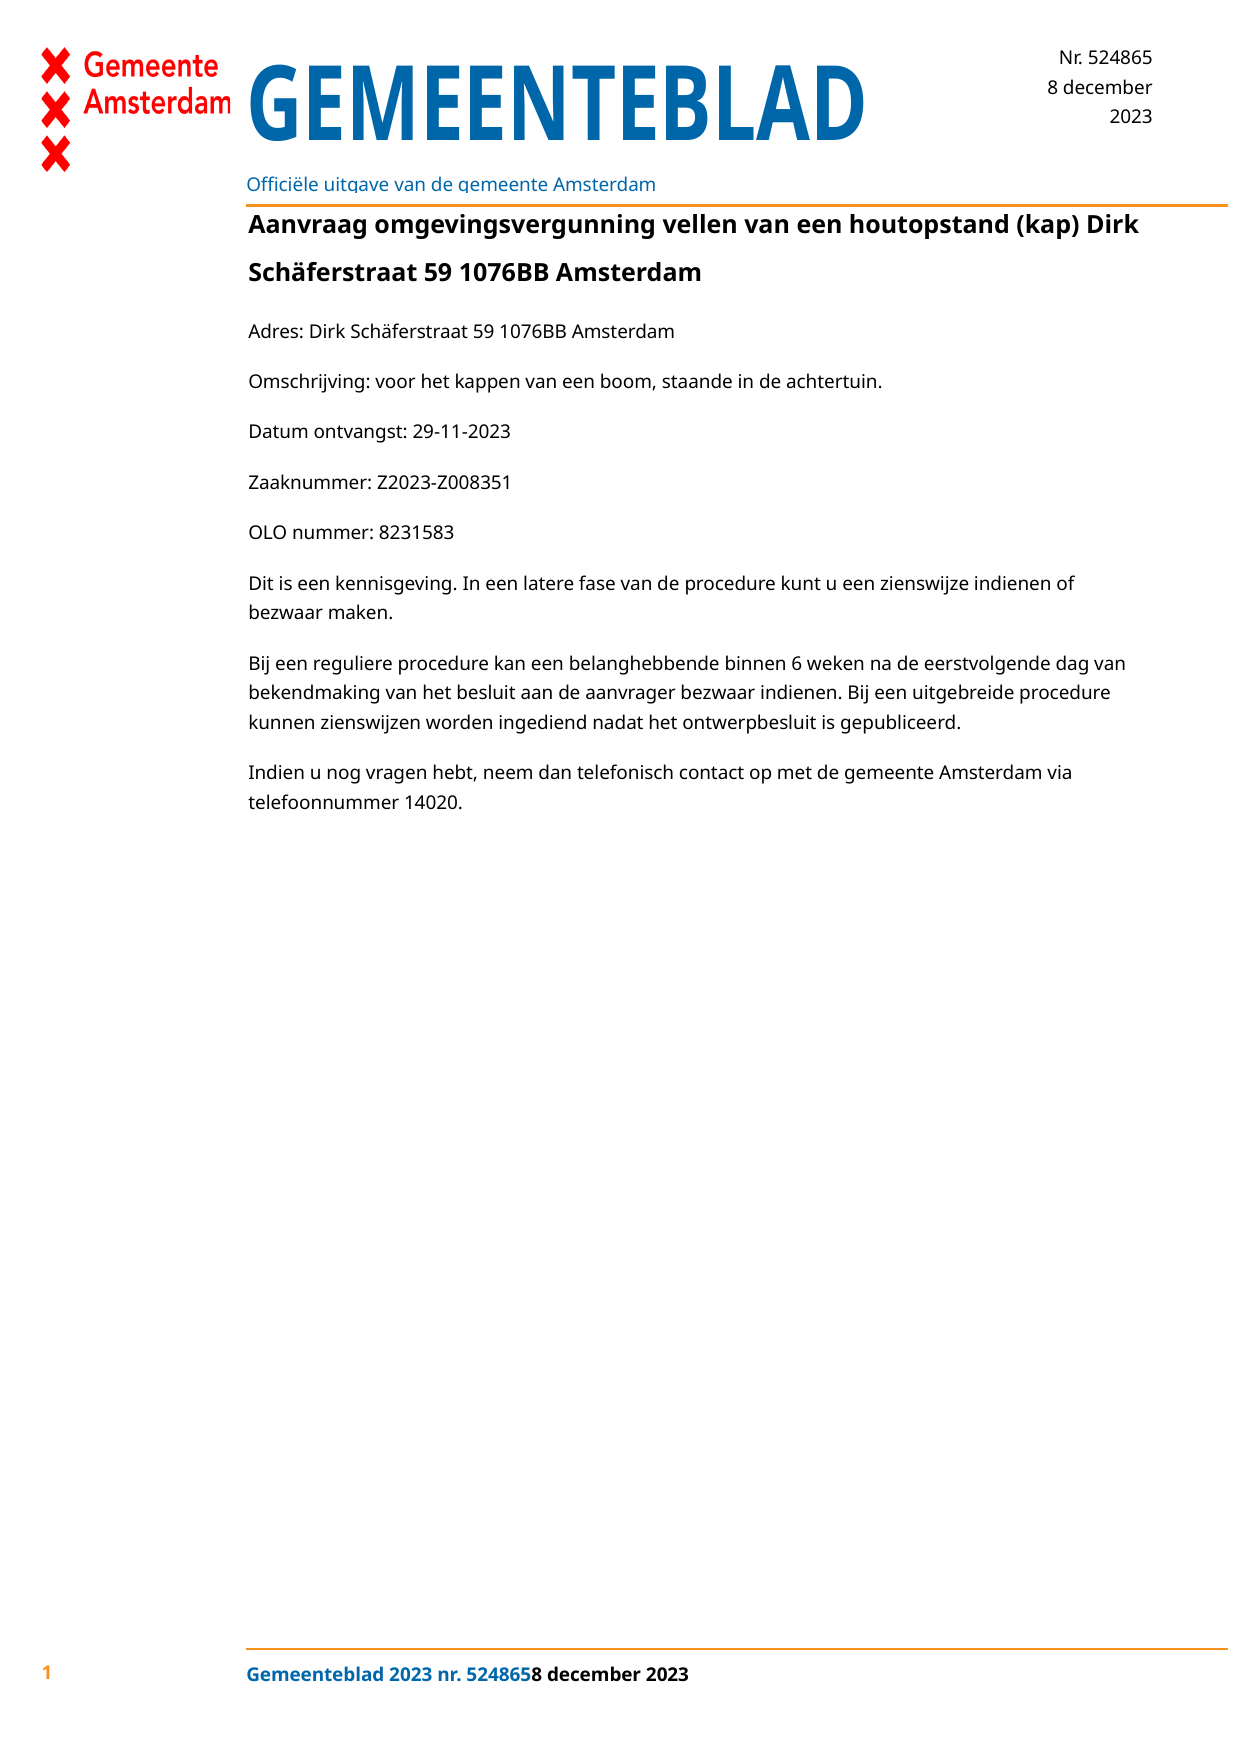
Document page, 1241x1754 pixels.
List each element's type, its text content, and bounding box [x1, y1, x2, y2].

picture [41, 47, 231, 172]
text Aanvraag omgevingsvergunning vellen van een houtopstand (kap) Dirk Schäferstraat 59 1076BB Amsterdam [248, 207, 1152, 288]
text OLO nummer: 8231583 [248, 519, 1152, 545]
text Adres: Dirk Schäferstraat 59 1076BB Amsterdam [248, 318, 1152, 344]
text Bij een reguliere procedure kan een belanghebbende binnen 6 weken na de eerstvolgende dag van bekendmaking van het besluit aan de aanvrager bezwaar indienen. Bij een uitgebreide procedure kunnen zienswijzen worden ingediend nadat het ontwerpbesluit is gepubliceerd. [248, 650, 1152, 735]
text Datum ontvangst: 29-11-2023 [248, 419, 1152, 444]
text Zaaknummer: Z2023-Z008351 [248, 469, 1152, 495]
text Dit is een kennisgeving. In een latere fase van de procedure kunt u een zienswijze indienen of bezwaar maken. [248, 570, 1152, 625]
text Omschrijving: voor het kappen van een boom, staande in de achtertuin. [248, 368, 1152, 394]
text Indien u nog vragen hebt, neem dan telefonisch contact op met de gemeente Amsterdam via telefoonnummer 14020. [248, 759, 1152, 815]
